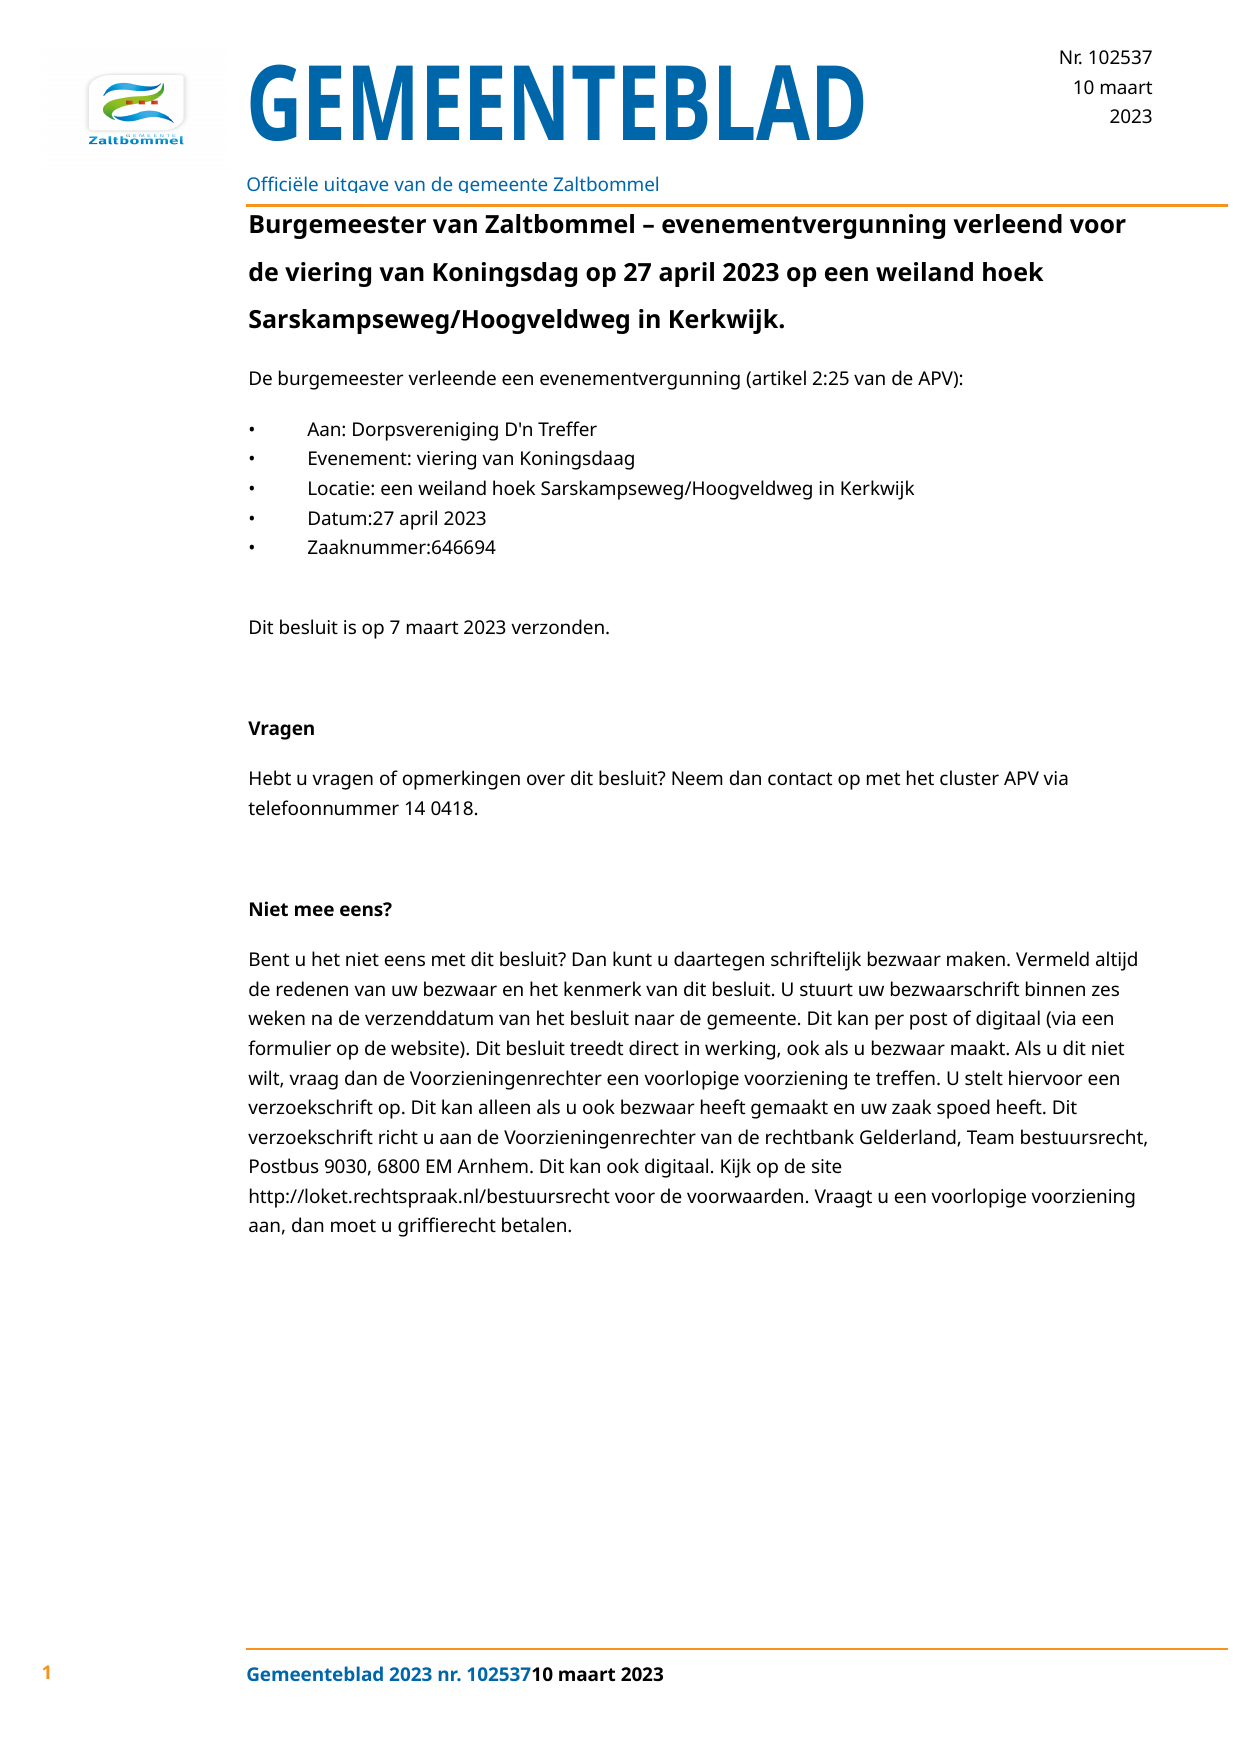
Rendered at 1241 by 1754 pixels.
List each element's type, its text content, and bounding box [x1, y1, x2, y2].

list Aan: Dorpsvereniging D'n Treffer [248, 416, 1152, 442]
list Locatie: een weiland hoek Sarskampseweg/Hoogveldweg in Kerkwijk [248, 475, 1152, 501]
list Zaaknummer:646694 [248, 534, 1152, 560]
text Hebt u vragen of opmerkingen over dit besluit? Neem dan contact op met het cluster APV via telefoonnummer 14 0418. [248, 766, 1152, 821]
text Niet mee eens? [248, 896, 1152, 922]
text Dit besluit is op 7 maart 2023 verzonden. [248, 614, 1152, 640]
text Bent u het niet eens met dit besluit? Dan kunt u daartegen schriftelijk bezwaar maken. Vermeld altijd de redenen van uw bezwaar en het kenmerk van dit besluit. U stuurt uw bezwaarschrift binnen zes weken na de verzenddatum van het besluit naar de gemeente. Dit kan per post of digitaal (via een formulier op de website). Dit besluit treedt direct in werking, ook als u bezwaar maakt. Als u dit niet wilt, vraag dan de Voorzieningenrechter een voorlopige voorziening te treffen. U stelt hiervoor een verzoekschrift op. Dit kan alleen als u ook bezwaar heeft gemaakt en uw zaak spoed heeft. Dit verzoekschrift richt u aan de Voorzieningenrechter van de rechtbank Gelderland, Team bestuursrecht, Postbus 9030, 6800 EM Arnhem. Dit kan ook digitaal. Kijk op de site http://loket.rechtspraak.nl/bestuursrecht voor de voorwaarden. Vraagt u een voorlopige voorziening aan, dan moet u griffierecht betalen. [248, 946, 1152, 1238]
text Vragen [248, 715, 1152, 741]
list Datum:27 april 2023 [248, 505, 1152, 530]
text Burgemeester van Zaltbommel – evenementvergunning verleend voor de viering van Koningsdag op 27 april 2023 op een weiland hoek Sarskampseweg/Hoogveldweg in Kerkwijk. [248, 207, 1152, 336]
list Evenement: viering van Koningsdaag [248, 446, 1152, 471]
picture [41, 47, 231, 172]
text De burgemeester verleende een evenementvergunning (artikel 2:25 van de APV): [248, 366, 1152, 391]
